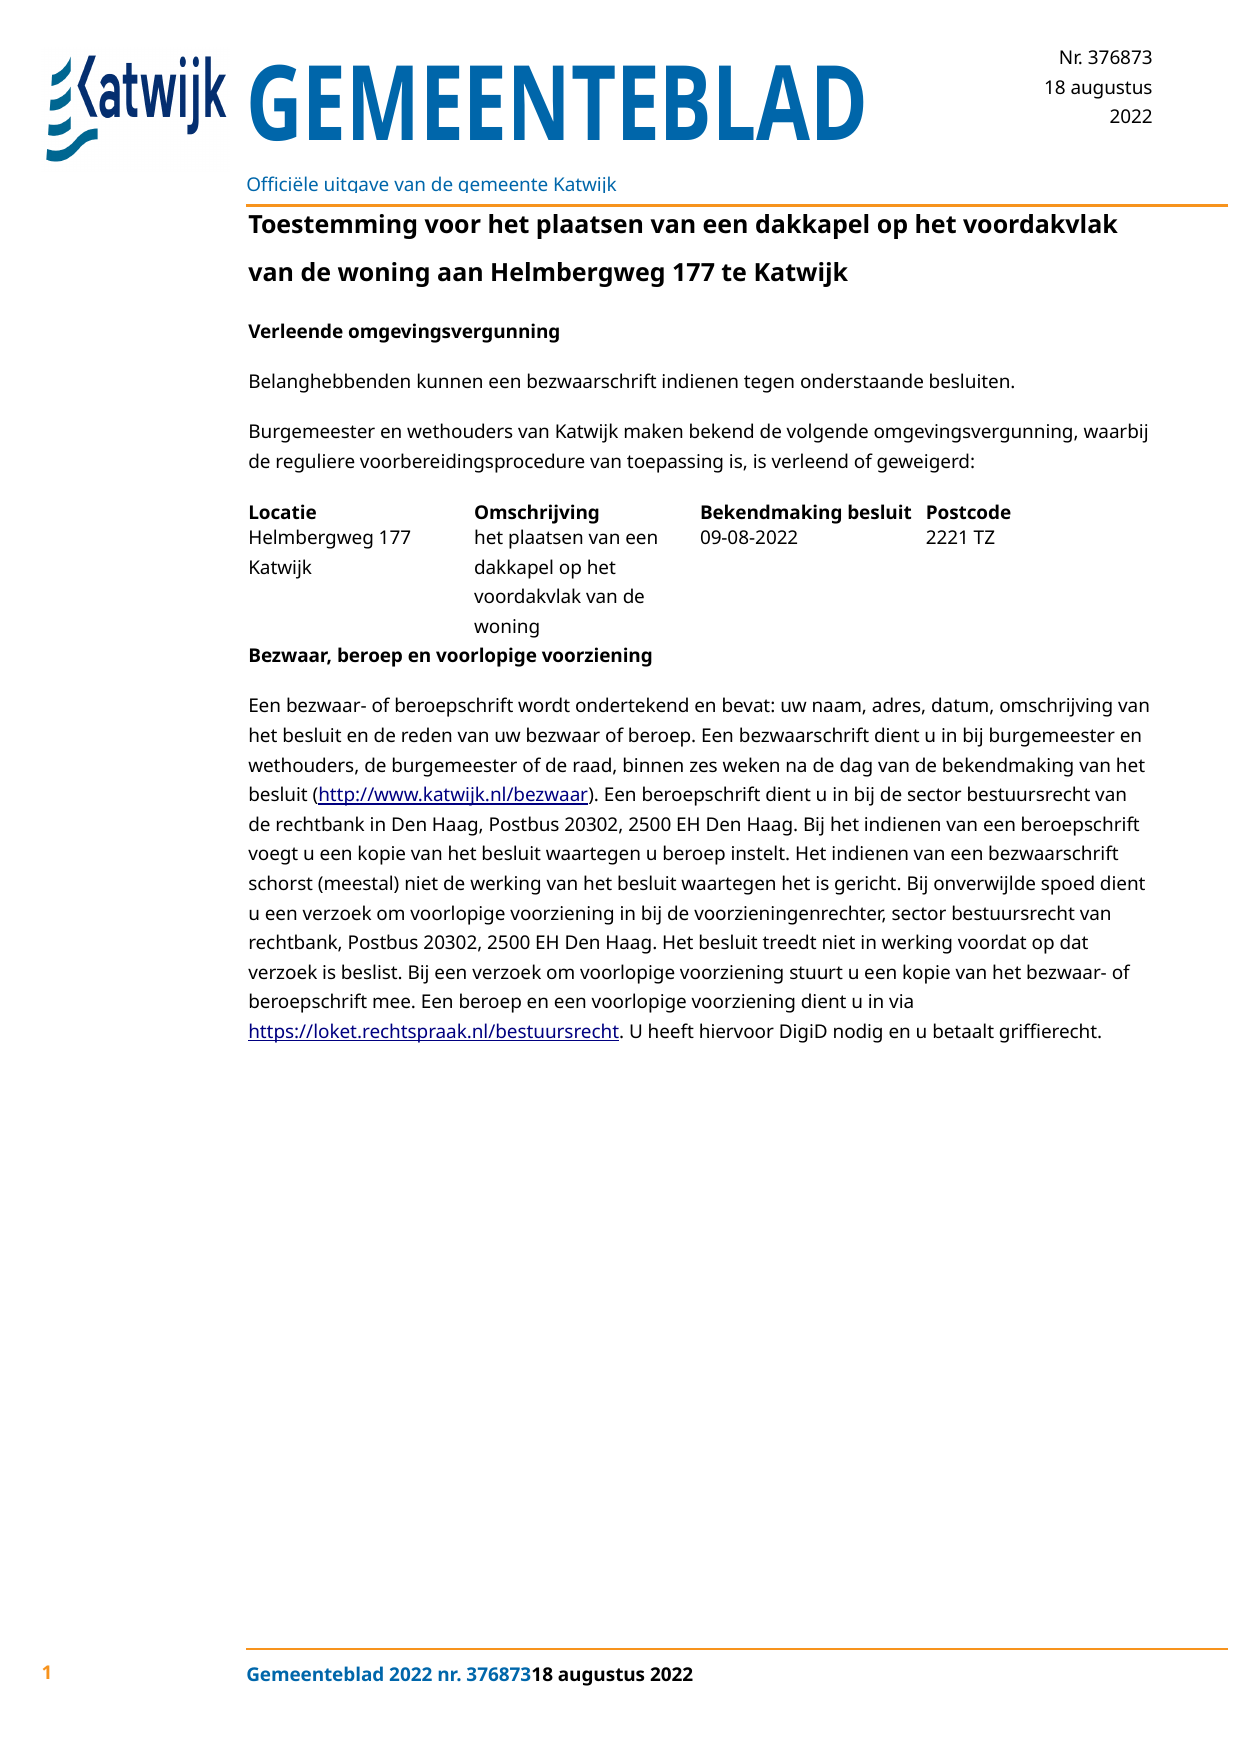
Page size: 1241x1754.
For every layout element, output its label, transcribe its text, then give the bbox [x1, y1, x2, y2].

text Belanghebbenden kunnen een bezwaarschrift indienen tegen onderstaande besluiten. [248, 368, 1152, 394]
text Bezwaar, beroep en voorlopige voorziening [248, 642, 1152, 668]
table_cell 2221 TZ [926, 525, 1152, 639]
text Burgemeester en wethouders van Katwijk maken bekend de volgende omgevingsvergunning, waarbij de reguliere voorbereidingsprocedure van toepassing is, is verleend of geweigerd: [248, 419, 1152, 474]
table_header Postcode [926, 499, 1152, 524]
table_header Locatie [248, 499, 474, 524]
table_cell het plaatsen van een dakkapel op het voordakvlak van de woning [474, 525, 700, 639]
text Verleende omgevingsvergunning [248, 318, 1152, 344]
table_header Bekendmaking besluit [700, 499, 926, 524]
table_cell 09-08-2022 [700, 525, 926, 639]
text Toestemming voor het plaatsen van een dakkapel op het voordakvlak van de woning aan Helmbergweg 177 te Katwijk [248, 207, 1152, 288]
table_cell Helmbergweg 177 Katwijk [248, 525, 474, 639]
picture [41, 47, 231, 172]
table_header Omschrijving [474, 499, 700, 524]
text Een bezwaar- of beroepschrift wordt ondertekend en bevat: uw naam, adres, datum, omschrijving van het besluit en de reden van uw bezwaar of beroep. Een bezwaarschrift dient u in bij burgemeester en wethouders, de burgemeester of de raad, binnen zes weken na de dag van de bekendmaking van het besluit (http://www.katwijk.nl/bezwaar). Een beroepschrift dient u in bij de sector bestuursrecht van de rechtbank in Den Haag, Postbus 20302, 2500 EH Den Haag. Bij het indienen van een beroepschrift voegt u een kopie van het besluit waartegen u beroep instelt. Het indienen van een bezwaarschrift schorst (meestal) niet de werking van het besluit waartegen het is gericht. Bij onverwijlde spoed dient u een verzoek om voorlopige voorziening in bij de voorzieningenrechter, sector bestuursrecht van rechtbank, Postbus 20302, 2500 EH Den Haag. Het besluit treedt niet in werking voordat op dat verzoek is beslist. Bij een verzoek om voorlopige voorziening stuurt u een kopie van het bezwaar- of beroepschrift mee. Een beroep en een voorlopige voorziening dient u in via https://loket.rechtspraak.nl/bestuursrecht. U heeft hiervoor DigiD nodig en u betaalt griffierecht. [248, 693, 1152, 1044]
